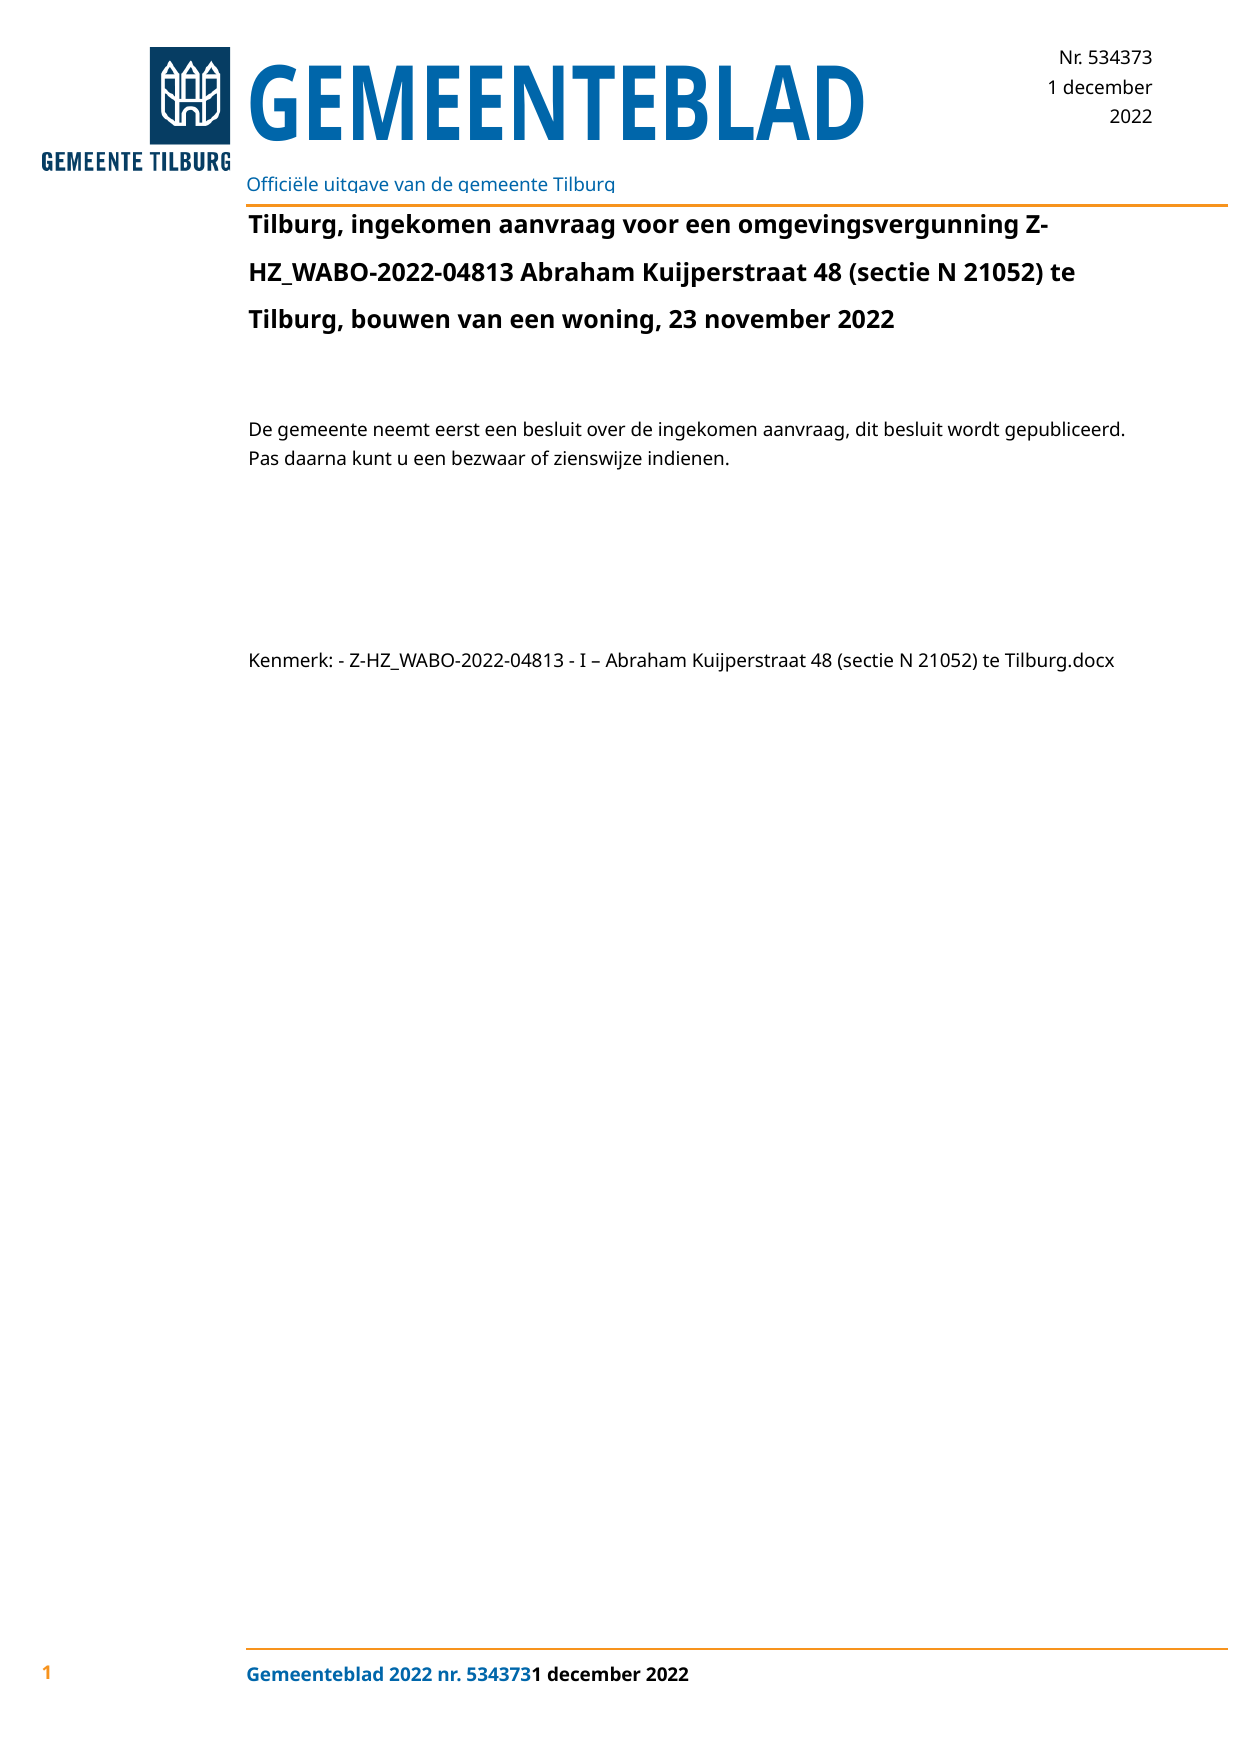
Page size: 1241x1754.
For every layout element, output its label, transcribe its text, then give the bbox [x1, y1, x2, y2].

text Kenmerk: - Z-HZ_WABO-2022-04813 - I – Abraham Kuijperstraat 48 (sectie N 21052) te Tilburg.docx [248, 647, 1152, 673]
picture [41, 47, 231, 172]
text Tilburg, ingekomen aanvraag voor een omgevingsvergunning Z-HZ_WABO-2022-04813 Abraham Kuijperstraat 48 (sectie N 21052) te Tilburg, bouwen van een woning, 23 november 2022 [248, 207, 1152, 336]
text De gemeente neemt eerst een besluit over de ingekomen aanvraag, dit besluit wordt gepubliceerd. Pas daarna kunt u een bezwaar of zienswijze indienen. [248, 416, 1152, 471]
